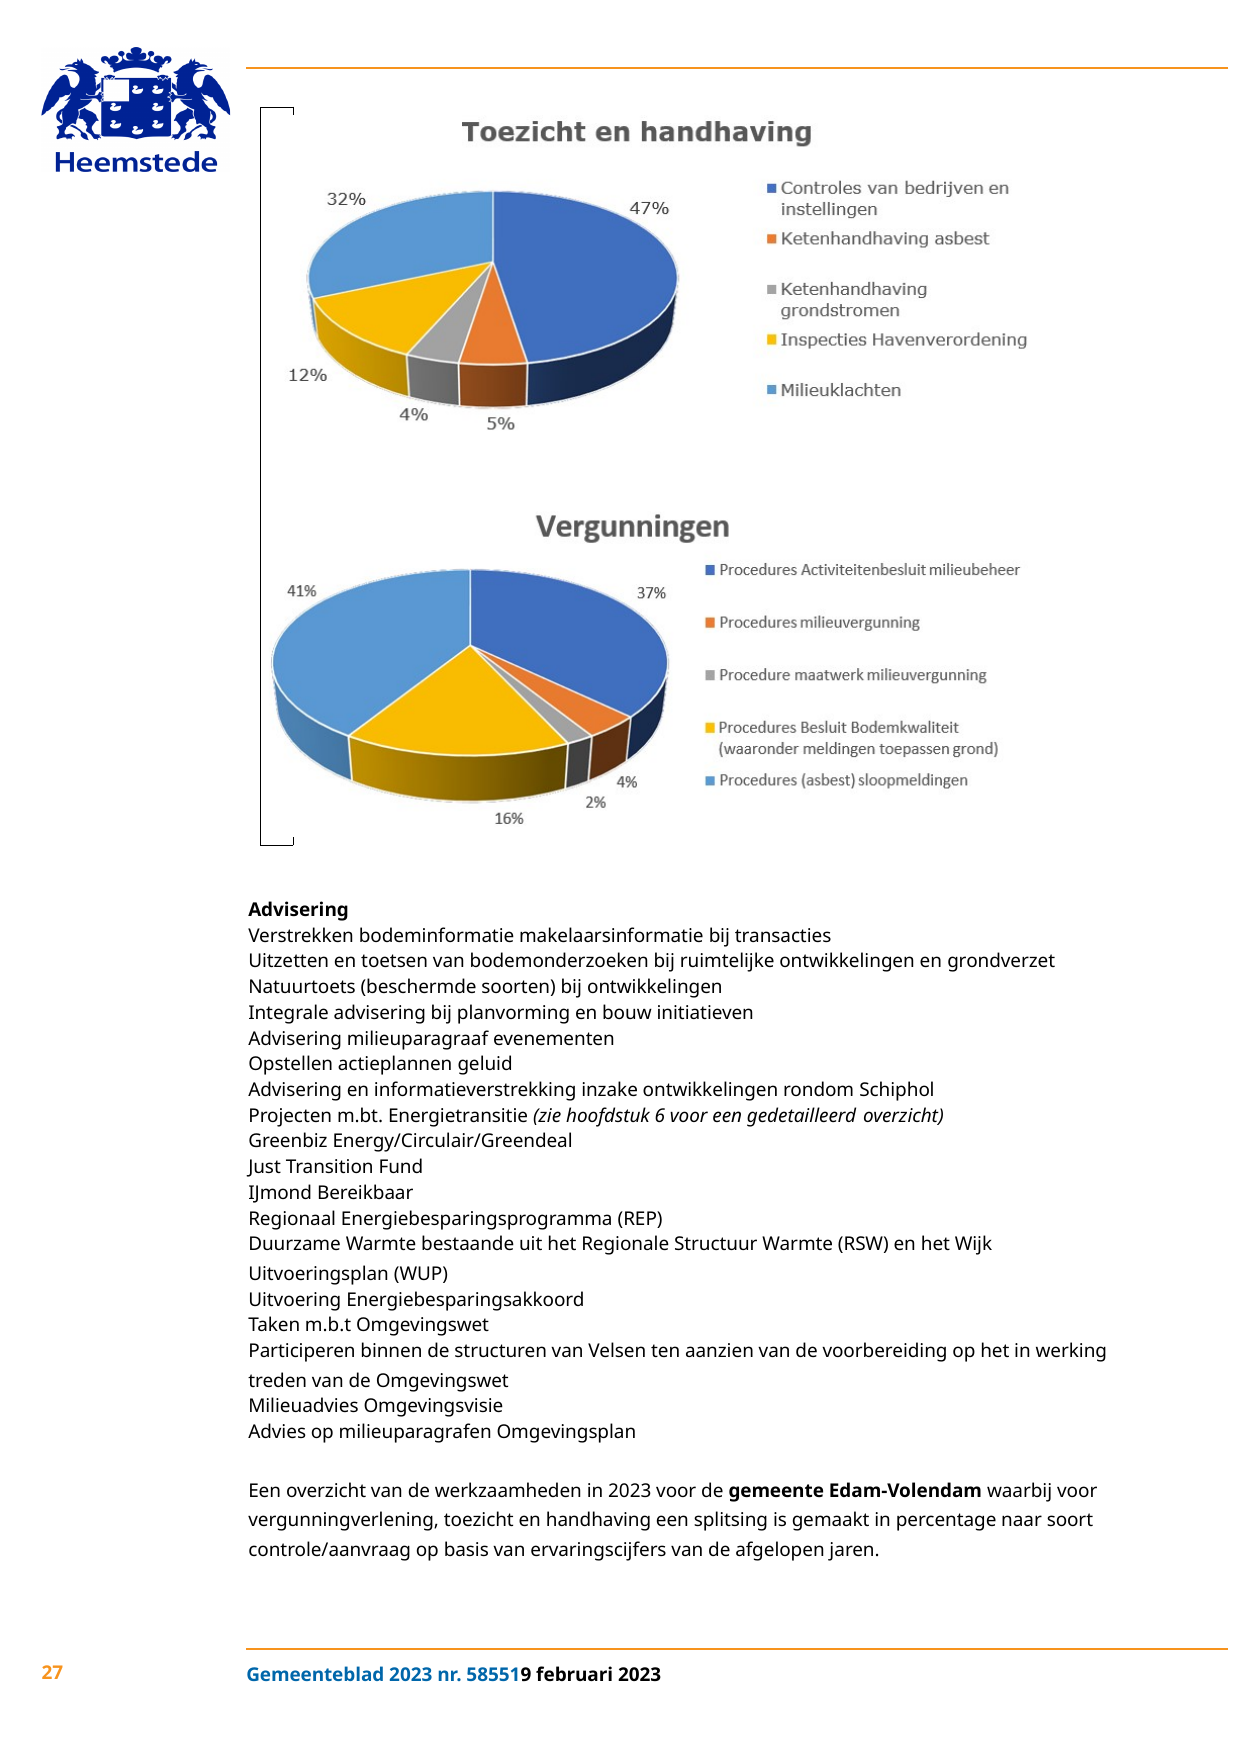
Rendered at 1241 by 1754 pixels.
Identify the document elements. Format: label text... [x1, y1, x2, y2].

table_cell IJmond Bereikbaar [248, 1179, 1152, 1205]
picture [268, 115, 1037, 837]
table_cell Advisering milieuparagraaf evenementen [248, 1025, 1152, 1051]
table_cell Taken m.b.t Omgevingswet [248, 1312, 1152, 1337]
table_cell Integrale advisering bij planvorming en bouw initiatieven [248, 999, 1152, 1025]
table_cell Just Transition Fund [248, 1154, 1152, 1179]
table_cell Duurzame Warmte bestaande uit het Regionale Structuur Warmte (RSW) en het Wijk Uitvoeringsplan (WUP) [248, 1231, 1152, 1286]
text Een overzicht van de werkzaamheden in 2023 voor de gemeente Edam-Volendam waarbij voor vergunningverlening, toezicht en handhaving een splitsing is gemaakt in percentage naar soort controle/aanvraag op basis van ervaringscijfers van de afgelopen jaren. [248, 1477, 1152, 1562]
table_cell Verstrekken bodeminformatie makelaarsinformatie bij transacties [248, 922, 1152, 948]
table_cell Uitvoering Energiebesparingsakkoord [248, 1286, 1152, 1312]
table_cell Natuurtoets (beschermde soorten) bij ontwikkelingen [248, 973, 1152, 999]
table_cell Advies op milieuparagrafen Omgevingsplan [248, 1419, 1152, 1444]
picture [41, 47, 231, 172]
table_cell Advisering en informatieverstrekking inzake ontwikkelingen rondom Schiphol [248, 1076, 1152, 1102]
table_cell Participeren binnen de structuren van Velsen ten aanzien van de voorbereiding op het in werking treden van de Omgevingswet [248, 1338, 1152, 1393]
table_header Advisering [248, 896, 1152, 922]
table_cell Greenbiz Energy/Circulair/Greendeal [248, 1128, 1152, 1153]
table_cell Uitzetten en toetsen van bodemonderzoeken bij ruimtelijke ontwikkelingen en grondverzet [248, 948, 1152, 973]
table_cell Projecten m.bt. Energietransitie (zie hoofdstuk 6 voor een gedetailleerd overzicht) [248, 1102, 1152, 1128]
table_cell Opstellen actieplannen geluid [248, 1051, 1152, 1076]
table_cell Regionaal Energiebesparingsprogramma (REP) [248, 1205, 1152, 1231]
table_cell Milieuadvies Omgevingsvisie [248, 1393, 1152, 1418]
